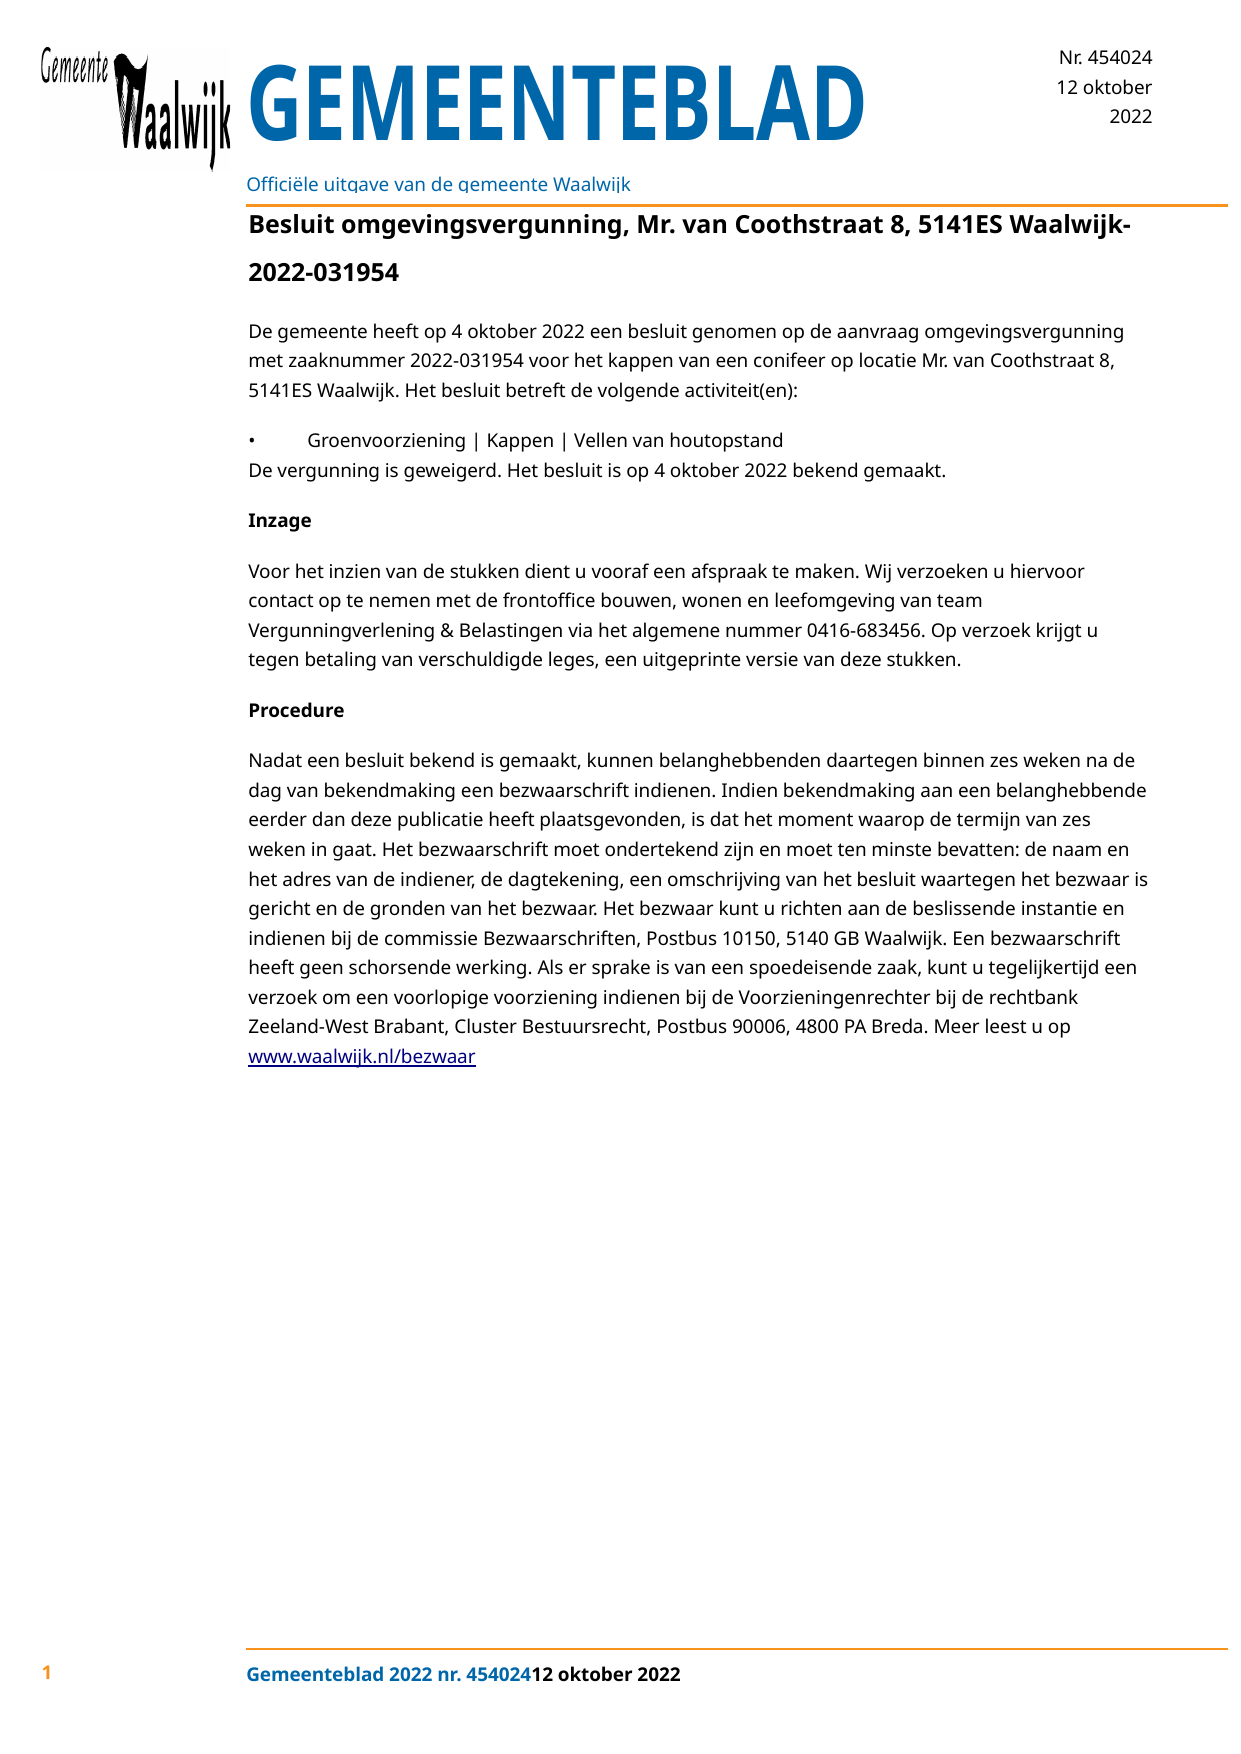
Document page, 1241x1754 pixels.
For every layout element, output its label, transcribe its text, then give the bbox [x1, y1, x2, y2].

text Procedure [248, 697, 1152, 723]
text De gemeente heeft op 4 oktober 2022 een besluit genomen op de aanvraag omgevingsvergunning met zaaknummer 2022-031954 voor het kappen van een conifeer op locatie Mr. van Coothstraat 8, 5141ES Waalwijk. Het besluit betreft de volgende activiteit(en): [248, 318, 1152, 403]
list Groenvoorziening | Kappen | Vellen van houtopstand [248, 427, 1152, 453]
text De vergunning is geweigerd. Het besluit is op 4 oktober 2022 bekend gemaakt. [248, 457, 1152, 483]
picture [41, 47, 231, 172]
text Voor het inzien van de stukken dient u vooraf een afspraak te maken. Wij verzoeken u hiervoor contact op te nemen met de frontoffice bouwen, wonen en leefomgeving van team Vergunningverlening & Belastingen via het algemene nummer 0416-683456. Op verzoek krijgt u tegen betaling van verschuldigde leges, een uitgeprinte versie van deze stukken. [248, 558, 1152, 672]
text Nadat een besluit bekend is gemaakt, kunnen belanghebbenden daartegen binnen zes weken na de dag van bekendmaking een bezwaarschrift indienen. Indien bekendmaking aan een belanghebbende eerder dan deze publicatie heeft plaatsgevonden, is dat het moment waarop de termijn van zes weken in gaat. Het bezwaarschrift moet ondertekend zijn en moet ten minste bevatten: de naam en het adres van de indiener, de dagtekening, een omschrijving van het besluit waartegen het bezwaar is gericht en de gronden van het bezwaar. Het bezwaar kunt u richten aan de beslissende instantie en indienen bij de commissie Bezwaarschriften, Postbus 10150, 5140 GB Waalwijk. Een bezwaarschrift heeft geen schorsende werking. Als er sprake is van een spoedeisende zaak, kunt u tegelijkertijd een verzoek om een voorlopige voorziening indienen bij de Voorzieningenrechter bij de rechtbank Zeeland-West Brabant, Cluster Bestuursrecht, Postbus 90006, 4800 PA Breda. Meer leest u op www.waalwijk.nl/bezwaar [248, 747, 1152, 1069]
text Inzage [248, 507, 1152, 533]
text Besluit omgevingsvergunning, Mr. van Coothstraat 8, 5141ES Waalwijk-2022-031954 [248, 207, 1152, 288]
